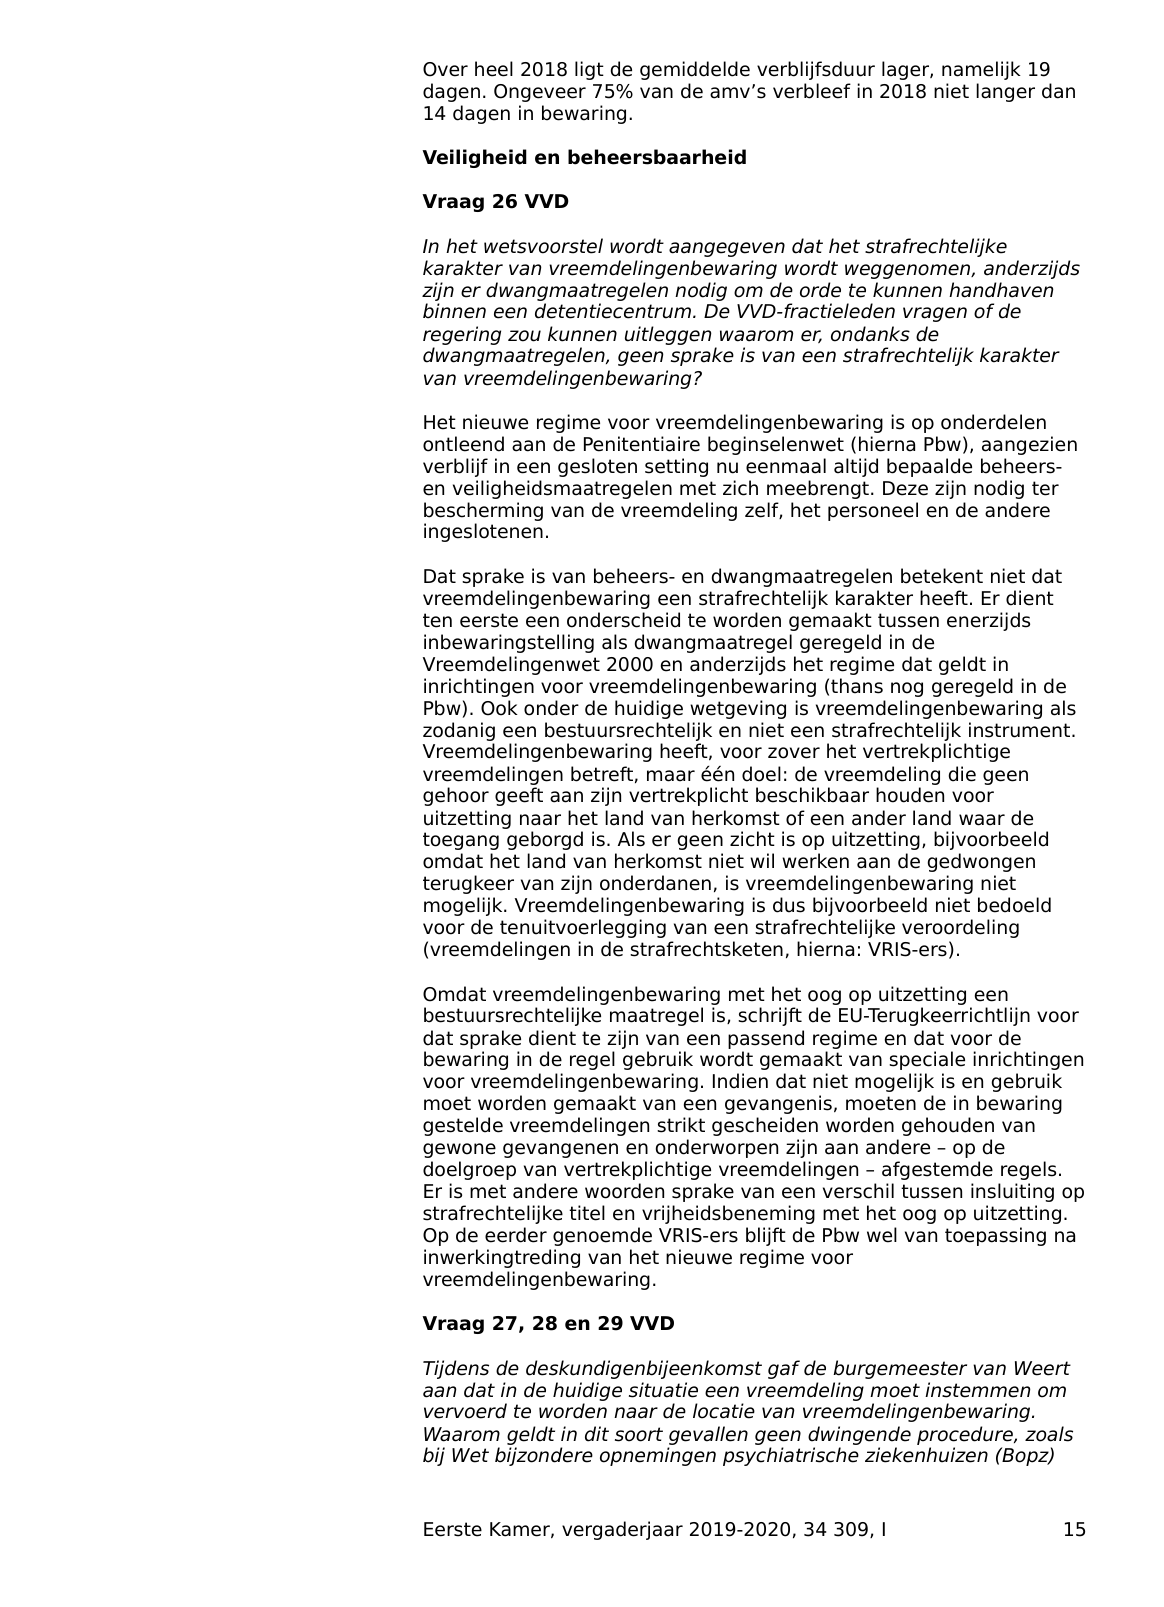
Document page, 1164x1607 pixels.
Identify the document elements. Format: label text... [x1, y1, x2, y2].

subtitle Veiligheid en beheersbaarheid [422, 147, 1087, 169]
text Tijdens de deskundigenbijeenkomst gaf de burgemeester van Weert aan dat in de huidige situatie een vreemdeling moet instemmen om vervoerd te worden naar de locatie van vreemdelingenbewaring. Waarom geldt in dit soort gevallen geen dwingende procedure, zoals bij Wet bijzondere opnemingen psychiatrische ziekenhuizen (Bopz) [422, 1357, 1087, 1467]
text In het wetsvoorstel wordt aangegeven dat het strafrechtelijke karakter van vreemdelingenbewaring wordt weggenomen, anderzijds zijn er dwangmaatregelen nodig om de orde te kunnen handhaven binnen een detentiecentrum. De VVD-fractieleden vragen of de regering zou kunnen uitleggen waarom er, ondanks de dwangmaatregelen, geen sprake is van een strafrechtelijk karakter van vreemdelingenbewaring? [422, 236, 1087, 389]
text Over heel 2018 ligt de gemiddelde verblijfsduur lager, namelijk 19 dagen. Ongeveer 75% van de amv’s verbleef in 2018 niet langer dan 14 dagen in bewaring. [422, 59, 1087, 125]
subtitle Vraag 26 VVD [422, 191, 1087, 213]
text Omdat vreemdelingenbewaring met het oog op uitzetting een bestuursrechtelijke maatregel is, schrijft de EU-Terugkeerrichtlijn voor dat sprake dient te zijn van een passend regime en dat voor de bewaring in de regel gebruik wordt gemaakt van speciale inrichtingen voor vreemdelingenbewaring. Indien dat niet mogelijk is en gebruik moet worden gemaakt van een gevangenis, moeten de in bewaring gestelde vreemdelingen strikt gescheiden worden gehouden van gewone gevangenen en onderworpen zijn aan andere – op de doelgroep van vertrekplichtige vreemdelingen – afgestemde regels. Er is met andere woorden sprake van een verschil tussen insluiting op strafrechtelijke titel en vrijheidsbeneming met het oog op uitzetting. Op de eerder genoemde VRIS-ers blijft de Pbw wel van toepassing na inwerkingtreding van het nieuwe regime voor vreemdelingenbewaring. [422, 983, 1087, 1291]
text Dat sprake is van beheers- en dwangmaatregelen betekent niet dat vreemdelingenbewaring een strafrechtelijk karakter heeft. Er dient ten eerste een onderscheid te worden gemaakt tussen enerzijds inbewaringstelling als dwangmaatregel geregeld in de Vreemdelingenwet 2000 en anderzijds het regime dat geldt in inrichtingen voor vreemdelingenbewaring (thans nog geregeld in de Pbw). Ook onder de huidige wetgeving is vreemdelingenbewaring als zodanig een bestuursrechtelijk en niet een strafrechtelijk instrument. Vreemdelingenbewaring heeft, voor zover het vertrekplichtige vreemdelingen betreft, maar één doel: de vreemdeling die geen gehoor geeft aan zijn vertrekplicht beschikbaar houden voor uitzetting naar het land van herkomst of een ander land waar de toegang geborgd is. Als er geen zicht is op uitzetting, bijvoorbeeld omdat het land van herkomst niet wil werken aan de gedwongen terugkeer van zijn onderdanen, is vreemdelingenbewaring niet mogelijk. Vreemdelingenbewaring is dus bijvoorbeeld niet bedoeld voor de tenuitvoerlegging van een strafrechtelijke veroordeling (vreemdelingen in de strafrechtsketen, hierna: VRIS-ers). [422, 566, 1087, 961]
subtitle Vraag 27, 28 en 29 VVD [422, 1313, 1087, 1335]
text Het nieuwe regime voor vreemdelingenbewaring is op onderdelen ontleend aan de Penitentiaire beginselenwet (hierna Pbw), aangezien verblijf in een gesloten setting nu eenmaal altijd bepaalde beheers- en veiligheidsmaatregelen met zich meebrengt. Deze zijn nodig ter bescherming van de vreemdeling zelf, het personeel en de andere ingeslotenen. [422, 412, 1087, 543]
